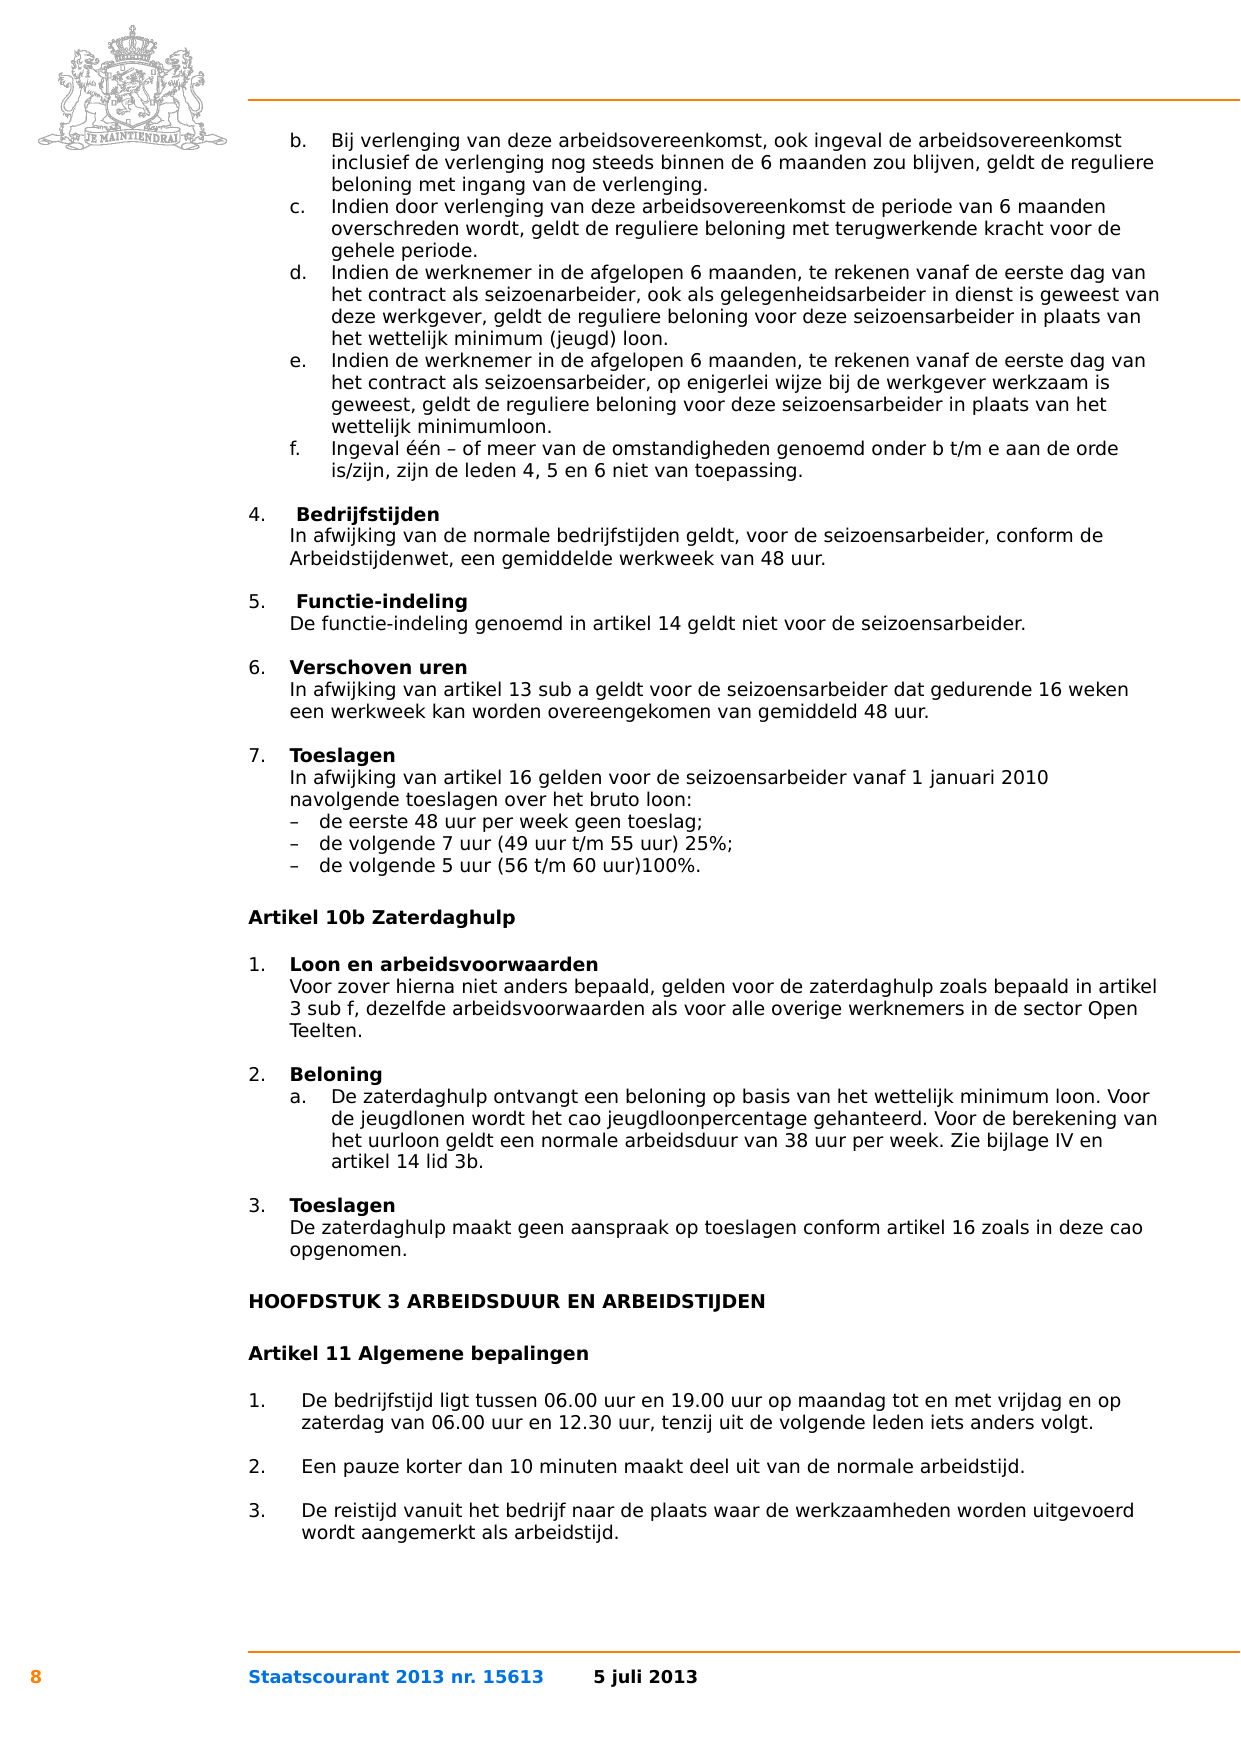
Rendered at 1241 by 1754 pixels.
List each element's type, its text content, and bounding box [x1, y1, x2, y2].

subtitle Artikel 11 Algemene bepalingen [248, 1343, 1163, 1365]
text a. De zaterdaghulp ontvangt een beloning op basis van het wettelijk minimum loon. Voor de jeugdlonen wordt het cao jeugdloonpercentage gehanteerd. Voor de berekening van het uurloon geldt een normale arbeidsduur van 38 uur per week. Zie bijlage IV en artikel 14 lid 3b. [289, 1086, 1163, 1173]
text d. Indien de werknemer in de afgelopen 6 maanden, te rekenen vanaf de eerste dag van het contract als seizoenarbeider, ook als gelegenheidsarbeider in dienst is geweest van deze werkgever, geldt de reguliere beloning voor deze seizoensarbeider in plaats van het wettelijk minimum (jeugd) loon. [289, 262, 1163, 350]
subtitle HOOFDSTUK 3 ARBEIDSDUUR EN ARBEIDSTIJDEN [248, 1291, 1163, 1313]
text – de volgende 5 uur (56 t/m 60 uur)100%. [289, 855, 1163, 877]
text f. Ingeval één – of meer van de omstandigheden genoemd onder b t/m e aan de orde is/zijn, zijn de leden 4, 5 en 6 niet van toepassing. [289, 438, 1163, 482]
text 3. Toeslagen [248, 1195, 1163, 1217]
text c. Indien door verlenging van deze arbeidsovereenkomst de periode van 6 maanden overschreden wordt, geldt de reguliere beloning met terugwerkende kracht voor de gehele periode. [289, 196, 1163, 262]
text – de volgende 7 uur (49 uur t/m 55 uur) 25%; [289, 833, 1163, 855]
text 2. Een pauze korter dan 10 minuten maakt deel uit van de normale arbeidstijd. [248, 1456, 1163, 1478]
text 2. Beloning [248, 1063, 1163, 1086]
text In afwijking van artikel 13 sub a geldt voor de seizoensarbeider dat gedurende 16 weken een werkweek kan worden overeengekomen van gemiddeld 48 uur. [289, 679, 1163, 723]
text 1. De bedrijfstijd ligt tussen 06.00 uur en 19.00 uur op maandag tot en met vrijdag en op zaterdag van 06.00 uur en 12.30 uur, tenzij uit de volgende leden iets anders volgt. [248, 1390, 1163, 1434]
text In afwijking van de normale bedrijfstijden geldt, voor de seizoensarbeider, conform de Arbeidstijdenwet, een gemiddelde werkweek van 48 uur. [289, 525, 1163, 569]
text 5. Functie-indeling [248, 591, 1163, 613]
text De functie-indeling genoemd in artikel 14 geldt niet voor de seizoensarbeider. [289, 613, 1163, 635]
text 7. Toeslagen [248, 745, 1163, 767]
text 6. Verschoven uren [248, 657, 1163, 679]
text 1. Loon en arbeidsvoorwaarden [248, 954, 1163, 976]
text b. Bij verlenging van deze arbeidsovereenkomst, ook ingeval de arbeidsovereenkomst inclusief de verlenging nog steeds binnen de 6 maanden zou blijven, geldt de reguliere beloning met ingang van de verlenging. [289, 130, 1163, 196]
text De zaterdaghulp maakt geen aanspraak op toeslagen conform artikel 16 zoals in deze cao opgenomen. [289, 1217, 1163, 1261]
text – de eerste 48 uur per week geen toeslag; [289, 811, 1163, 833]
text In afwijking van artikel 16 gelden voor de seizoensarbeider vanaf 1 januari 2010 navolgende toeslagen over het bruto loon: [289, 767, 1163, 811]
picture [38, 25, 227, 150]
text 4. Bedrijfstijden [248, 503, 1163, 525]
text 3. De reistijd vanuit het bedrijf naar de plaats waar de werkzaamheden worden uitgevoerd wordt aangemerkt als arbeidstijd. [248, 1500, 1163, 1544]
subtitle Artikel 10b Zaterdaghulp [248, 907, 1163, 929]
text Voor zover hierna niet anders bepaald, gelden voor de zaterdaghulp zoals bepaald in artikel 3 sub f, dezelfde arbeidsvoorwaarden als voor alle overige werknemers in de sector Open Teelten. [289, 976, 1163, 1042]
text e. Indien de werknemer in de afgelopen 6 maanden, te rekenen vanaf de eerste dag van het contract als seizoensarbeider, op enigerlei wijze bij de werkgever werkzaam is geweest, geldt de reguliere beloning voor deze seizoensarbeider in plaats van het wettelijk minimumloon. [289, 350, 1163, 438]
